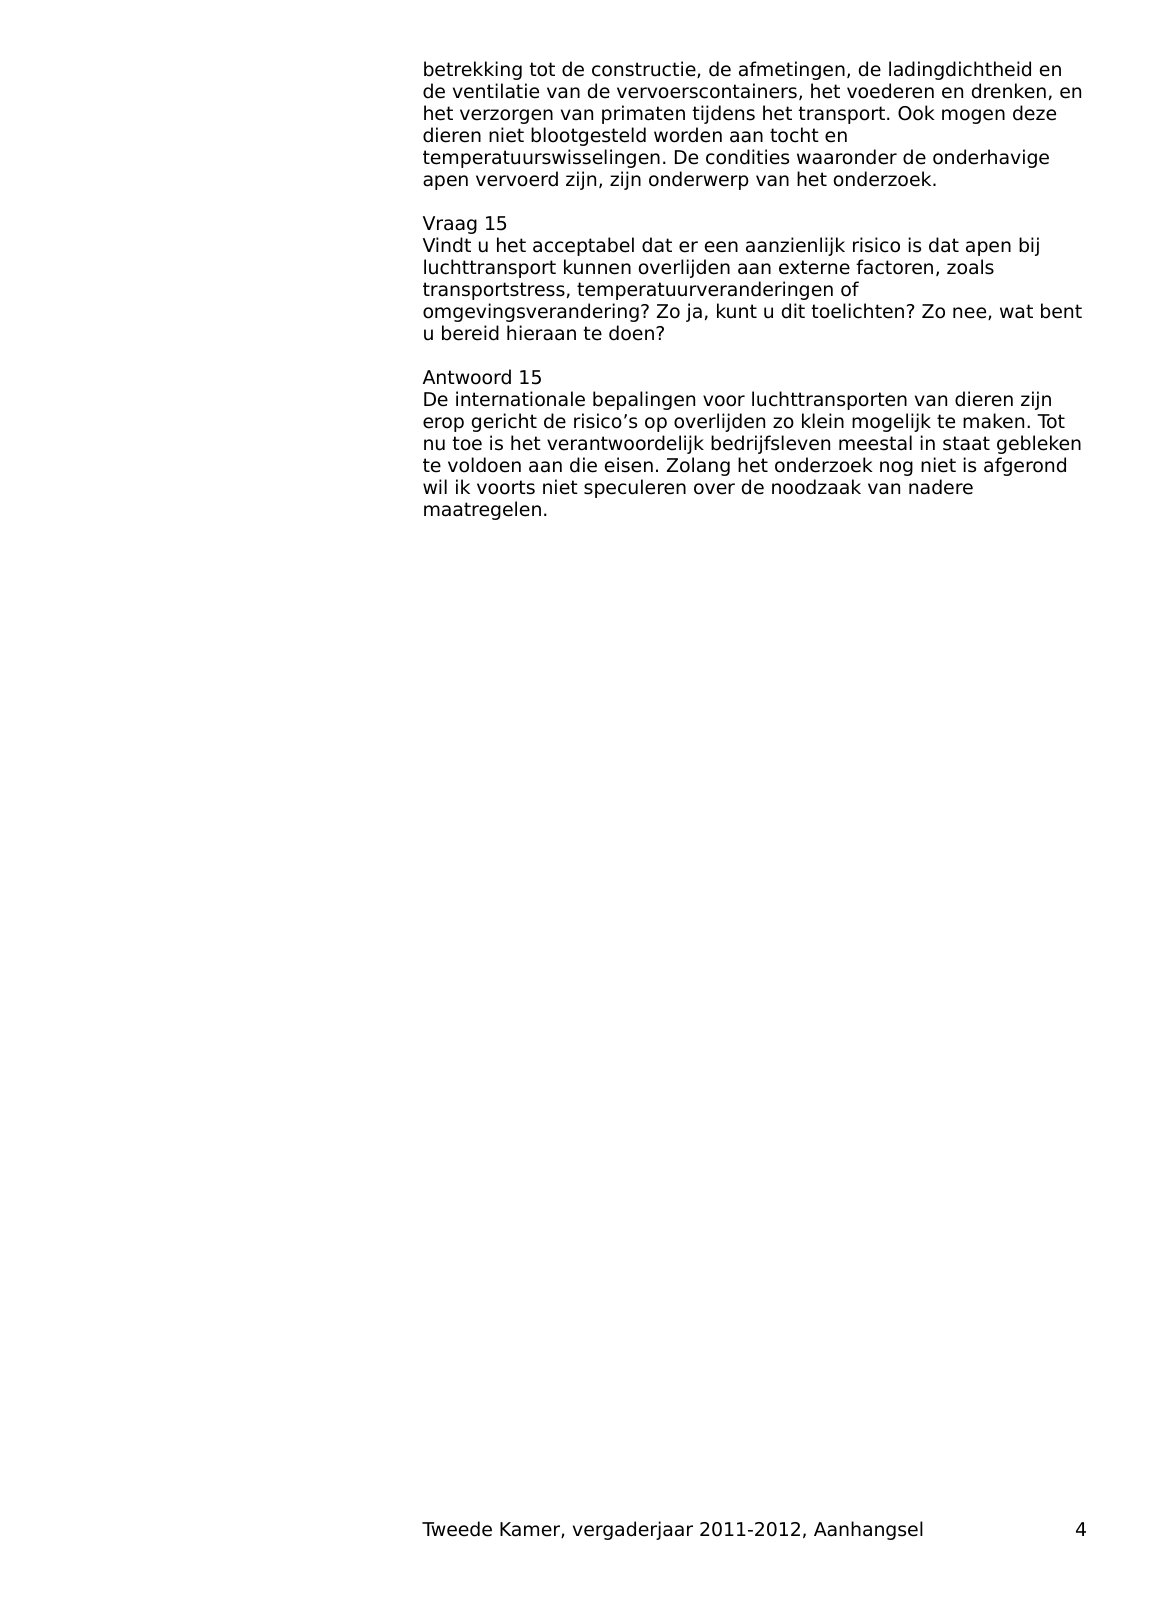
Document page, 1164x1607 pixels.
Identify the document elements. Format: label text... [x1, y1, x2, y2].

text Vindt u het acceptabel dat er een aanzienlijk risico is dat apen bij luchttransport kunnen overlijden aan externe factoren, zoals transportstress, temperatuurveranderingen of omgevingsverandering? Zo ja, kunt u dit toelichten? Zo nee, wat bent u bereid hieraan te doen? [422, 235, 1087, 345]
text Vraag 15 [422, 213, 1087, 235]
text betrekking tot de constructie, de afmetingen, de ladingdichtheid en de ventilatie van de vervoerscontainers, het voederen en drenken, en het verzorgen van primaten tijdens het transport. Ook mogen deze dieren niet blootgesteld worden aan tocht en temperatuurswisselingen. De condities waaronder de onderhavige apen vervoerd zijn, zijn onderwerp van het onderzoek. [422, 59, 1087, 191]
text De internationale bepalingen voor luchttransporten van dieren zijn erop gericht de risico’s op overlijden zo klein mogelijk te maken. Tot nu toe is het verantwoordelijk bedrijfsleven meestal in staat gebleken te voldoen aan die eisen. Zolang het onderzoek nog niet is afgerond wil ik voorts niet speculeren over de noodzaak van nadere maatregelen. [422, 389, 1087, 521]
text Antwoord 15 [422, 367, 1087, 389]
